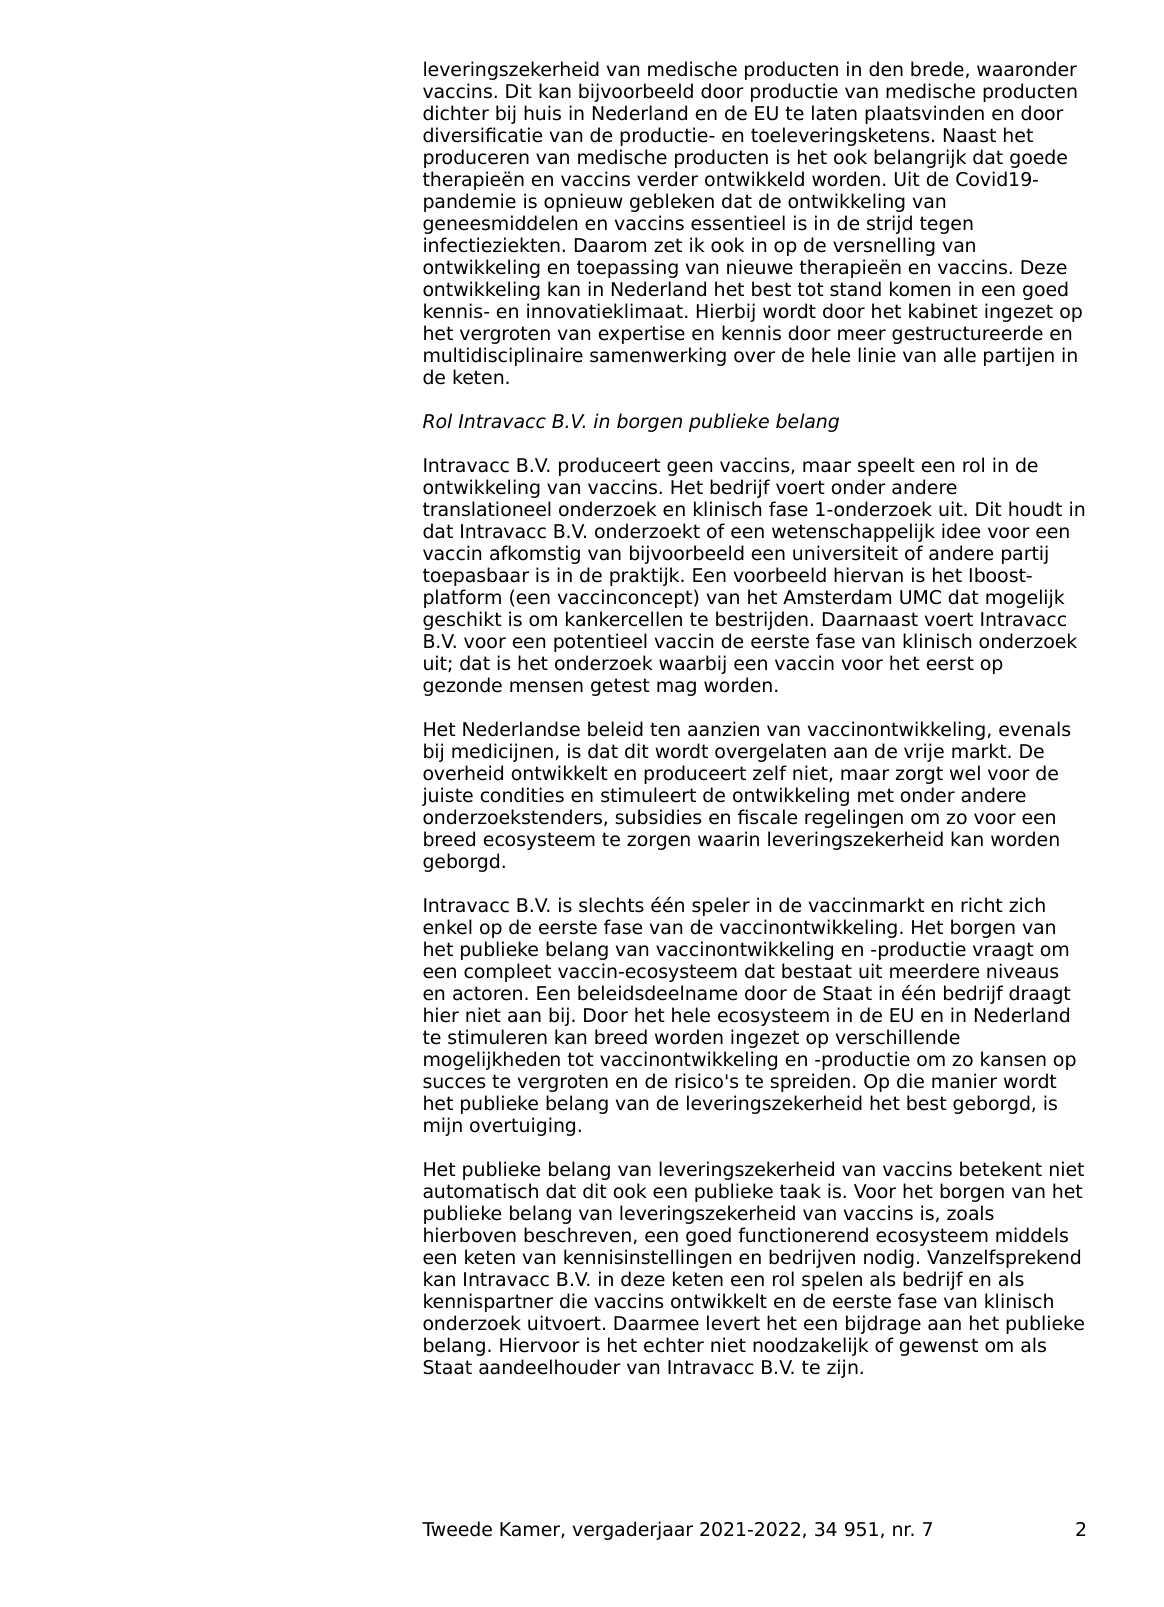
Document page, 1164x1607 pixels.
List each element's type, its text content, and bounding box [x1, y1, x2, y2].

text leveringszekerheid van medische producten in den brede, waaronder vaccins. Dit kan bijvoorbeeld door productie van medische producten dichter bij huis in Nederland en de EU te laten plaatsvinden en door diversificatie van de productie- en toeleveringsketens. Naast het produceren van medische producten is het ook belangrijk dat goede therapieën en vaccins verder ontwikkeld worden. Uit de Covid19-pandemie is opnieuw gebleken dat de ontwikkeling van geneesmiddelen en vaccins essentieel is in de strijd tegen infectieziekten. Daarom zet ik ook in op de versnelling van ontwikkeling en toepassing van nieuwe therapieën en vaccins. Deze ontwikkeling kan in Nederland het best tot stand komen in een goed kennis- en innovatieklimaat. Hierbij wordt door het kabinet ingezet op het vergroten van expertise en kennis door meer gestructureerde en multidisciplinaire samenwerking over de hele linie van alle partijen in de keten. [422, 59, 1087, 389]
text Het Nederlandse beleid ten aanzien van vaccinontwikkeling, evenals bij medicijnen, is dat dit wordt overgelaten aan de vrije markt. De overheid ontwikkelt en produceert zelf niet, maar zorgt wel voor de juiste condities en stimuleert de ontwikkeling met onder andere onderzoekstenders, subsidies en fiscale regelingen om zo voor een breed ecosysteem te zorgen waarin leveringszekerheid kan worden geborgd. [422, 719, 1087, 873]
text Intravacc B.V. produceert geen vaccins, maar speelt een rol in de ontwikkeling van vaccins. Het bedrijf voert onder andere translationeel onderzoek en klinisch fase 1-onderzoek uit. Dit houdt in dat Intravacc B.V. onderzoekt of een wetenschappelijk idee voor een vaccin afkomstig van bijvoorbeeld een universiteit of andere partij toepasbaar is in de praktijk. Een voorbeeld hiervan is het Iboost-platform (een vaccinconcept) van het Amsterdam UMC dat mogelijk geschikt is om kankercellen te bestrijden. Daarnaast voert Intravacc B.V. voor een potentieel vaccin de eerste fase van klinisch onderzoek uit; dat is het onderzoek waarbij een vaccin voor het eerst op gezonde mensen getest mag worden. [422, 455, 1087, 697]
text Het publieke belang van leveringszekerheid van vaccins betekent niet automatisch dat dit ook een publieke taak is. Voor het borgen van het publieke belang van leveringszekerheid van vaccins is, zoals hierboven beschreven, een goed functionerend ecosysteem middels een keten van kennisinstellingen en bedrijven nodig. Vanzelfsprekend kan Intravacc B.V. in deze keten een rol spelen als bedrijf en als kennispartner die vaccins ontwikkelt en de eerste fase van klinisch onderzoek uitvoert. Daarmee levert het een bijdrage aan het publieke belang. Hiervoor is het echter niet noodzakelijk of gewenst om als Staat aandeelhouder van Intravacc B.V. te zijn. [422, 1159, 1087, 1379]
text Intravacc B.V. is slechts één speler in de vaccinmarkt en richt zich enkel op de eerste fase van de vaccinontwikkeling. Het borgen van het publieke belang van vaccinontwikkeling en -productie vraagt om een compleet vaccin-ecosysteem dat bestaat uit meerdere niveaus en actoren. Een beleidsdeelname door de Staat in één bedrijf draagt hier niet aan bij. Door het hele ecosysteem in de EU en in Nederland te stimuleren kan breed worden ingezet op verschillende mogelijkheden tot vaccinontwikkeling en -productie om zo kansen op succes te vergroten en de risico's te spreiden. Op die manier wordt het publieke belang van de leveringszekerheid het best geborgd, is mijn overtuiging. [422, 895, 1087, 1137]
subtitle Rol Intravacc B.V. in borgen publieke belang [422, 411, 1087, 433]
